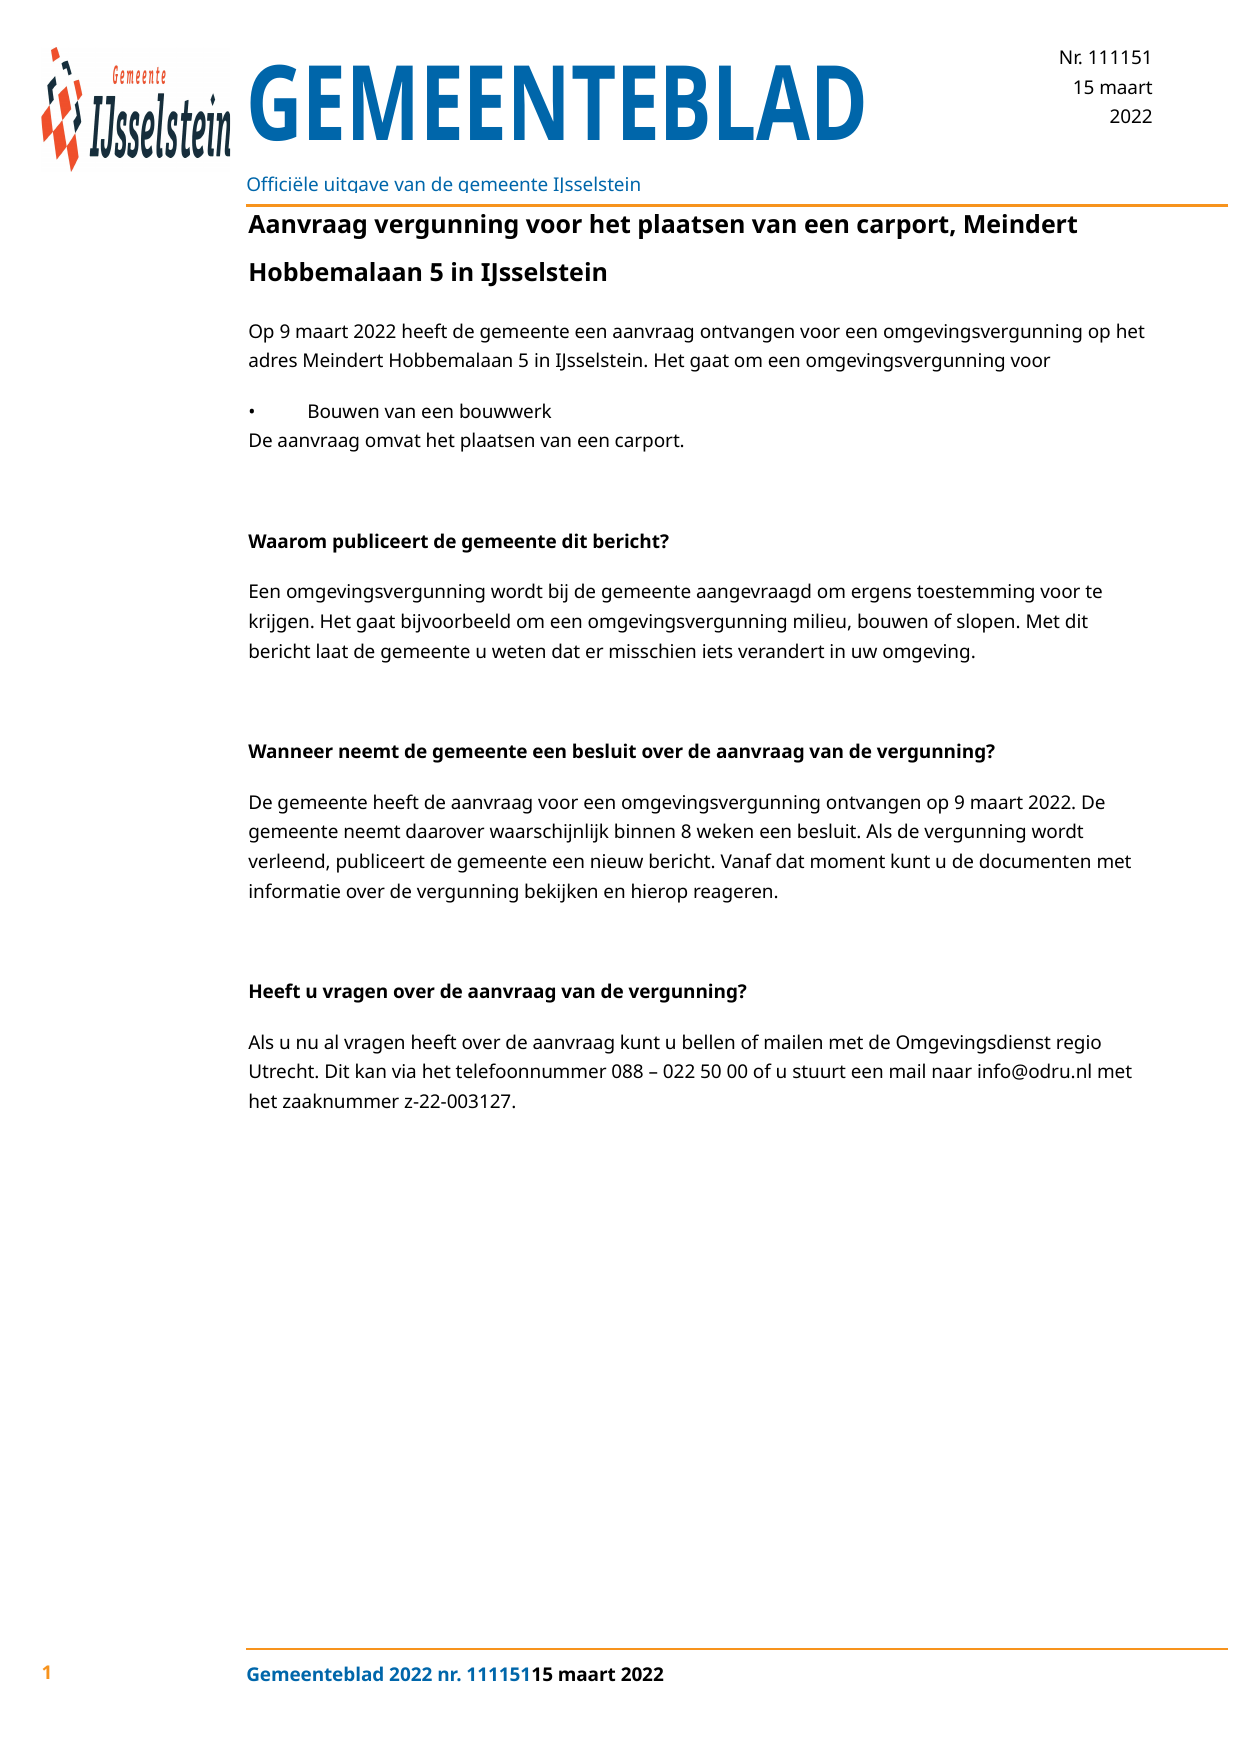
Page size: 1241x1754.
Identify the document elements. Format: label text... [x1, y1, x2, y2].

text Aanvraag vergunning voor het plaatsen van een carport, Meindert Hobbemalaan 5 in IJsselstein [248, 207, 1152, 288]
text Wanneer neemt de gemeente een besluit over de aanvraag van de vergunning? [248, 739, 1152, 764]
text Heeft u vragen over de aanvraag van de vergunning? [248, 979, 1152, 1004]
text Op 9 maart 2022 heeft de gemeente een aanvraag ontvangen voor een omgevingsvergunning op het adres Meindert Hobbemalaan 5 in IJsselstein. Het gaat om een omgevingsvergunning voor [248, 318, 1152, 373]
text Waarom publiceert de gemeente dit bericht? [248, 528, 1152, 554]
picture [41, 47, 231, 172]
text Als u nu al vragen heeft over de aanvraag kunt u bellen of mailen met de Omgevingsdienst regio Utrecht. Dit kan via het telefoonnummer 088 – 022 50 00 of u stuurt een mail naar info@odru.nl met het zaaknummer z-22-003127. [248, 1029, 1152, 1114]
text De gemeente heeft de aanvraag voor een omgevingsvergunning ontvangen op 9 maart 2022. De gemeente neemt daarover waarschijnlijk binnen 8 weken een besluit. Als de vergunning wordt verleend, publiceert de gemeente een nieuw bericht. Vanaf dat moment kunt u de documenten met informatie over de vergunning bekijken en hierop reageren. [248, 789, 1152, 904]
list Bouwen van een bouwwerk [248, 398, 1152, 424]
text Een omgevingsvergunning wordt bij de gemeente aangevraagd om ergens toestemming voor te krijgen. Het gaat bijvoorbeeld om een omgevingsvergunning milieu, bouwen of slopen. Met dit bericht laat de gemeente u weten dat er misschien iets verandert in uw omgeving. [248, 579, 1152, 664]
text De aanvraag omvat het plaatsen van een carport. [248, 427, 1152, 453]
